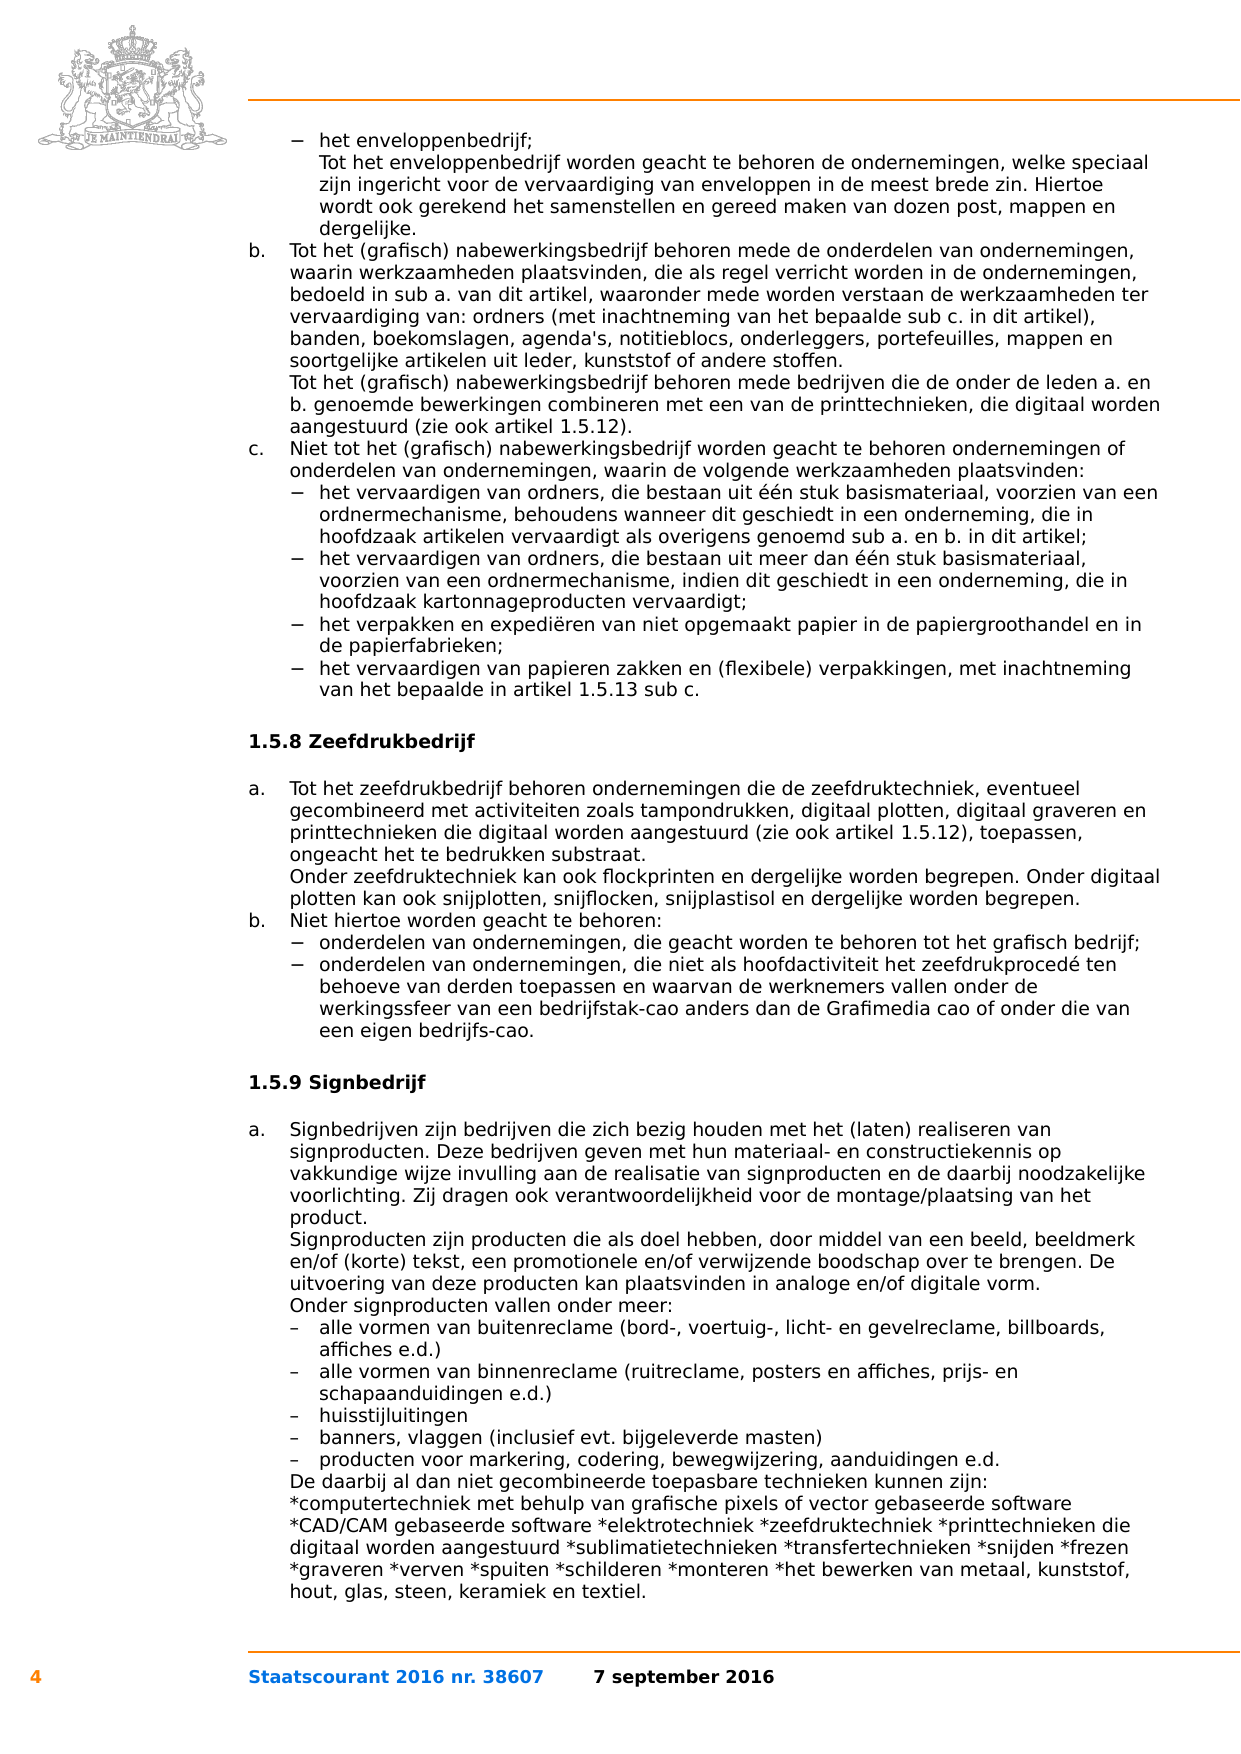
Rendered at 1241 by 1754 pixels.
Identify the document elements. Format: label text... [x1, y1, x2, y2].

text – alle vormen van binnenreclame (ruitreclame, posters en affiches, prijs- en schapaanduidingen e.d.) [289, 1361, 1163, 1405]
subtitle 1.5.8 Zeefdrukbedrijf [248, 731, 1163, 753]
text a. Tot het zeefdrukbedrijf behoren ondernemingen die de zeefdruktechniek, eventueel gecombineerd met activiteiten zoals tampondrukken, digitaal plotten, digitaal graveren en printtechnieken die digitaal worden aangestuurd (zie ook artikel 1.5.12), toepassen, ongeacht het te bedrukken substraat. [248, 778, 1163, 866]
text − onderdelen van ondernemingen, die niet als hoofdactiviteit het zeefdrukprocedé ten behoeve van derden toepassen en waarvan de werknemers vallen onder de werkingssfeer van een bedrijfstak-cao anders dan de Grafimedia cao of onder die van een eigen bedrijfs-cao. [289, 954, 1163, 1042]
text – producten voor markering, codering, bewegwijzering, aanduidingen e.d. [289, 1449, 1163, 1471]
text − het enveloppenbedrijf; [289, 130, 1163, 152]
text Onder zeefdruktechniek kan ook flockprinten en dergelijke worden begrepen. Onder digitaal plotten kan ook snijplotten, snijflocken, snijplastisol en dergelijke worden begrepen. [289, 866, 1163, 910]
text c. Niet tot het (grafisch) nabewerkingsbedrijf worden geacht te behoren ondernemingen of onderdelen van ondernemingen, waarin de volgende werkzaamheden plaatsvinden: [248, 438, 1163, 482]
picture [38, 25, 227, 150]
text − het vervaardigen van ordners, die bestaan uit meer dan één stuk basismateriaal, voorzien van een ordnermechanisme, indien dit geschiedt in een onderneming, die in hoofdzaak kartonnageproducten vervaardigt; [289, 547, 1163, 613]
text − het vervaardigen van ordners, die bestaan uit één stuk basismateriaal, voorzien van een ordnermechanisme, behoudens wanneer dit geschiedt in een onderneming, die in hoofdzaak artikelen vervaardigt als overigens genoemd sub a. en b. in dit artikel; [289, 482, 1163, 547]
text − het vervaardigen van papieren zakken en (flexibele) verpakkingen, met inachtneming van het bepaalde in artikel 1.5.13 sub c. [289, 657, 1163, 701]
text a. Signbedrijven zijn bedrijven die zich bezig houden met het (laten) realiseren van signproducten. Deze bedrijven geven met hun materiaal- en constructiekennis op vakkundige wijze invulling aan de realisatie van signproducten en de daarbij noodzakelijke voorlichting. Zij dragen ook verantwoordelijkheid voor de montage/plaatsing van het product. [248, 1119, 1163, 1229]
text Tot het enveloppenbedrijf worden geacht te behoren de ondernemingen, welke speciaal zijn ingericht voor de vervaardiging van enveloppen in de meest brede zin. Hiertoe wordt ook gerekend het samenstellen en gereed maken van dozen post, mappen en dergelijke. [319, 152, 1163, 240]
text Signproducten zijn producten die als doel hebben, door middel van een beeld, beeldmerk en/of (korte) tekst, een promotionele en/of verwijzende boodschap over te brengen. De uitvoering van deze producten kan plaatsvinden in analoge en/of digitale vorm. [289, 1229, 1163, 1295]
text *computertechniek met behulp van grafische pixels of vector gebaseerde software *CAD/CAM gebaseerde software *elektrotechniek *zeefdruktechniek *printtechnieken die digitaal worden aangestuurd *sublimatietechnieken *transfertechnieken *snijden *frezen *graveren *verven *spuiten *schilderen *monteren *het bewerken van metaal, kunststof, hout, glas, steen, keramiek en textiel. [289, 1493, 1163, 1603]
text – alle vormen van buitenreclame (bord-, voertuig-, licht- en gevelreclame, billboards, affiches e.d.) [289, 1317, 1163, 1361]
text − het verpakken en expediëren van niet opgemaakt papier in de papiergroothandel en in de papierfabrieken; [289, 613, 1163, 657]
text − onderdelen van ondernemingen, die geacht worden te behoren tot het grafisch bedrijf; [289, 932, 1163, 954]
text Onder signproducten vallen onder meer: [289, 1295, 1163, 1317]
text De daarbij al dan niet gecombineerde toepasbare technieken kunnen zijn: [289, 1471, 1163, 1493]
text – banners, vlaggen (inclusief evt. bijgeleverde masten) [289, 1427, 1163, 1449]
text Tot het (grafisch) nabewerkingsbedrijf behoren mede bedrijven die de onder de leden a. en b. genoemde bewerkingen combineren met een van de printtechnieken, die digitaal worden aangestuurd (zie ook artikel 1.5.12). [289, 372, 1163, 438]
text b. Tot het (grafisch) nabewerkingsbedrijf behoren mede de onderdelen van ondernemingen, waarin werkzaamheden plaatsvinden, die als regel verricht worden in de ondernemingen, bedoeld in sub a. van dit artikel, waaronder mede worden verstaan de werkzaamheden ter vervaardiging van: ordners (met inachtneming van het bepaalde sub c. in dit artikel), banden, boekomslagen, agenda's, notitieblocs, onderleggers, portefeuilles, mappen en soortgelijke artikelen uit leder, kunststof of andere stoffen. [248, 240, 1163, 372]
text – huisstijluitingen [289, 1405, 1163, 1427]
subtitle 1.5.9 Signbedrijf [248, 1072, 1163, 1094]
text b. Niet hiertoe worden geacht te behoren: [248, 910, 1163, 932]
